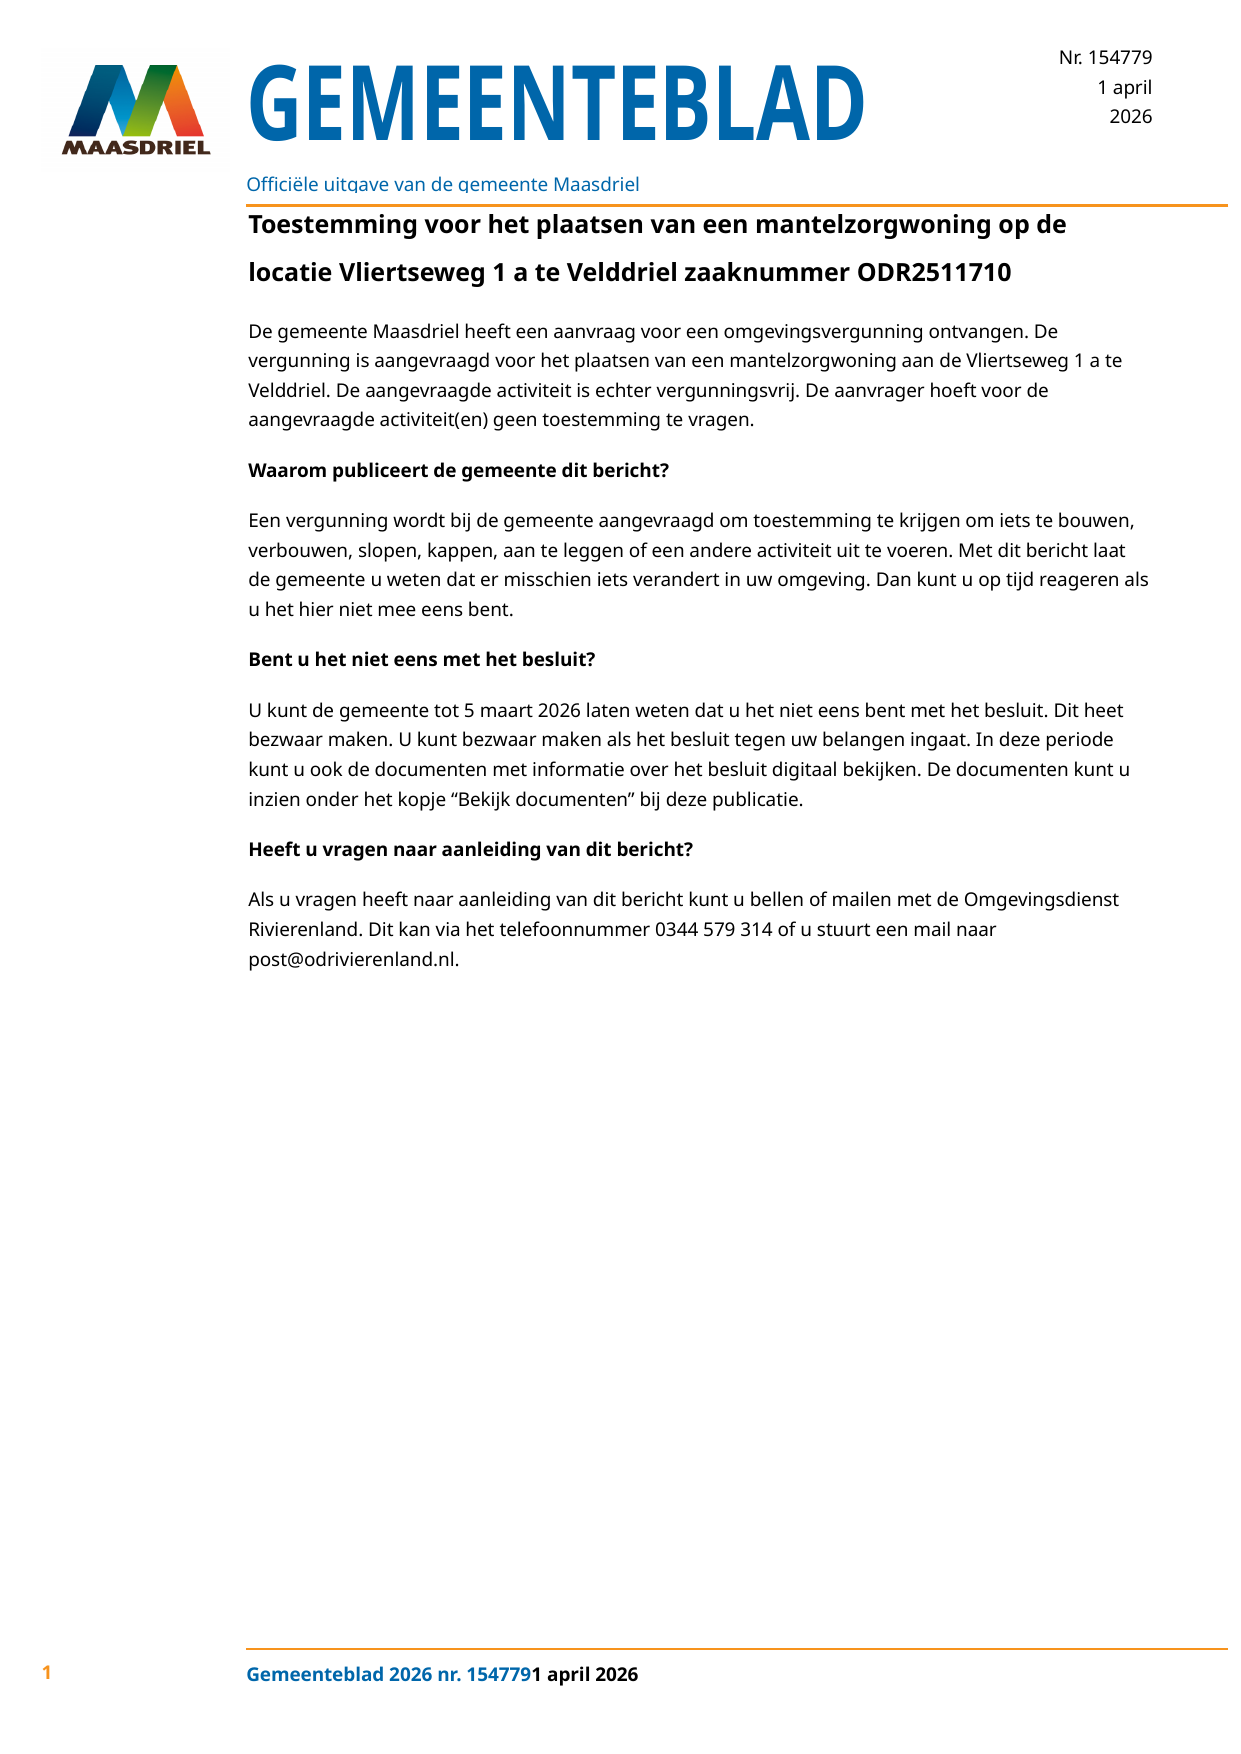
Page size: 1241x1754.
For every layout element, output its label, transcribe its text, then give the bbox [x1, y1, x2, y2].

text Heeft u vragen naar aanleiding van dit bericht? [248, 836, 1152, 862]
text De gemeente Maasdriel heeft een aanvraag voor een omgevingsvergunning ontvangen. De vergunning is aangevraagd voor het plaatsen van een mantelzorgwoning aan de Vliertseweg 1 a te Velddriel. De aangevraagde activiteit is echter vergunningsvrij. De aanvrager hoeft voor de aangevraagde activiteit(en) geen toestemming te vragen. [248, 318, 1152, 432]
text Waarom publiceert de gemeente dit bericht? [248, 457, 1152, 483]
picture [41, 47, 231, 172]
text Een vergunning wordt bij de gemeente aangevraagd om toestemming te krijgen om iets te bouwen, verbouwen, slopen, kappen, aan te leggen of een andere activiteit uit te voeren. Met dit bericht laat de gemeente u weten dat er misschien iets verandert in uw omgeving. Dan kunt u op tijd reageren als u het hier niet mee eens bent. [248, 507, 1152, 622]
text U kunt de gemeente tot 5 maart 2026 laten weten dat u het niet eens bent met het besluit. Dit heet bezwaar maken. U kunt bezwaar maken als het besluit tegen uw belangen ingaat. In deze periode kunt u ook de documenten met informatie over het besluit digitaal bekijken. De documenten kunt u inzien onder het kopje “Bekijk documenten” bij deze publicatie. [248, 697, 1152, 812]
text Bent u het niet eens met het besluit? [248, 647, 1152, 672]
text Toestemming voor het plaatsen van een mantelzorgwoning op de locatie Vliertseweg 1 a te Velddriel zaaknummer ODR2511710 [248, 207, 1152, 288]
text Als u vragen heeft naar aanleiding van dit bericht kunt u bellen of mailen met de Omgevingsdienst Rivierenland. Dit kan via het telefoonnummer 0344 579 314 of u stuurt een mail naar post@odrivierenland.nl. [248, 887, 1152, 972]
